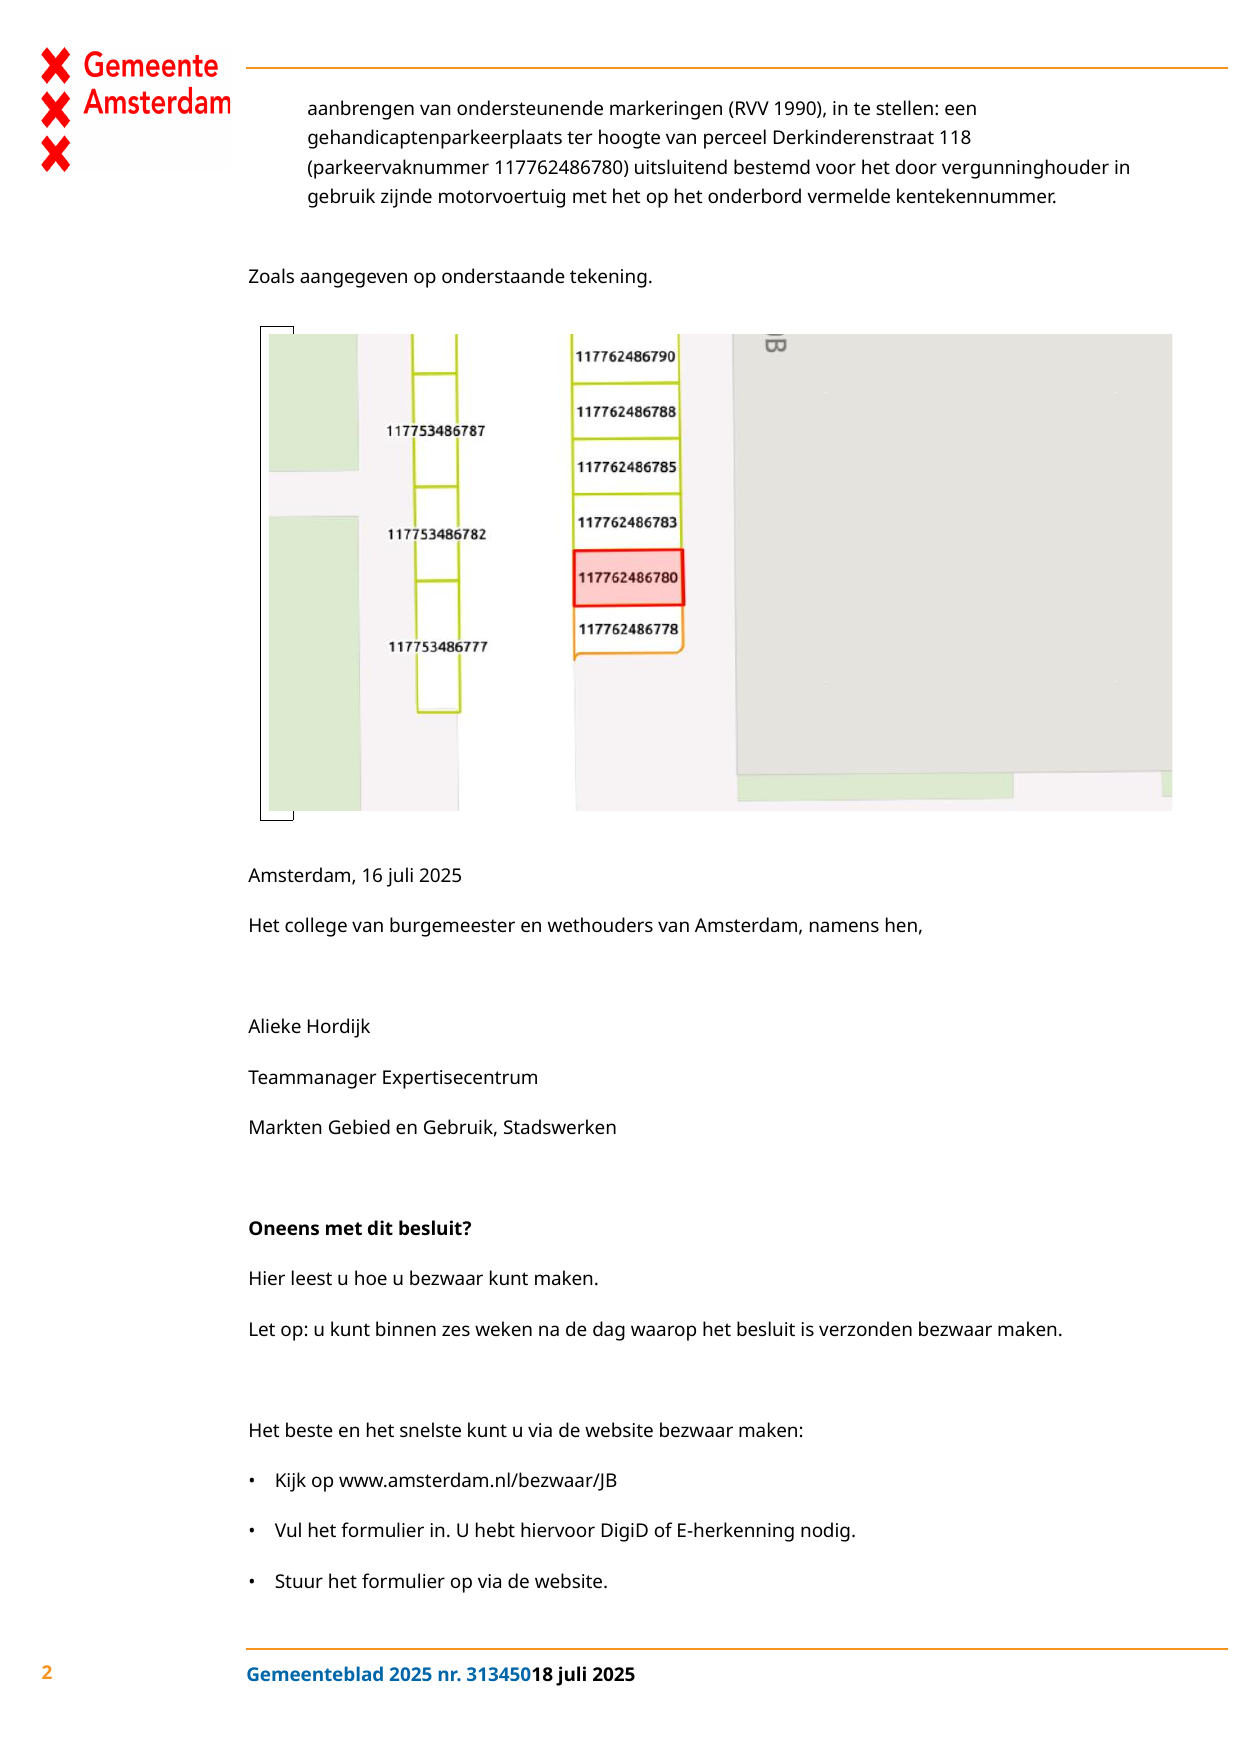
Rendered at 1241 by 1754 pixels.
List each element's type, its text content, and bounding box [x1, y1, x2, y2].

text Hier leest u hoe u bezwaar kunt maken. [248, 1266, 1152, 1291]
text Zoals aangegeven op onderstaande tekening. [248, 263, 1152, 289]
text Teammanager Expertisecentrum [248, 1064, 1152, 1089]
picture [268, 334, 1173, 811]
text • Stuur het formulier op via de website. [248, 1568, 1152, 1594]
list aanbrengen van ondersteunende markeringen (RVV 1990), in te stellen: een gehandicaptenparkeerplaats ter hoogte van perceel Derkinderenstraat 118 (parkeervaknummer 117762486780) uitsluitend bestemd voor het door vergunninghouder in gebruik zijnde motorvoertuig met het op het onderbord vermelde kentekennummer. [248, 95, 1152, 209]
text Markten Gebied en Gebruik, Stadswerken [248, 1114, 1152, 1140]
text Oneens met dit besluit? [248, 1215, 1152, 1241]
text Let op: u kunt binnen zes weken na de dag waarop het besluit is verzonden bezwaar maken. [248, 1316, 1152, 1342]
picture [41, 47, 231, 172]
text Het beste en het snelste kunt u via de website bezwaar maken: [248, 1417, 1152, 1442]
text Alieke Hordijk [248, 1013, 1152, 1039]
text Amsterdam, 16 juli 2025 [248, 862, 1152, 888]
text • Kijk op www.amsterdam.nl/bezwaar/JB [248, 1467, 1152, 1493]
text • Vul het formulier in. U hebt hiervoor DigiD of E-herkenning nodig. [248, 1518, 1152, 1543]
text Het college van burgemeester en wethouders van Amsterdam, namens hen, [248, 913, 1152, 938]
